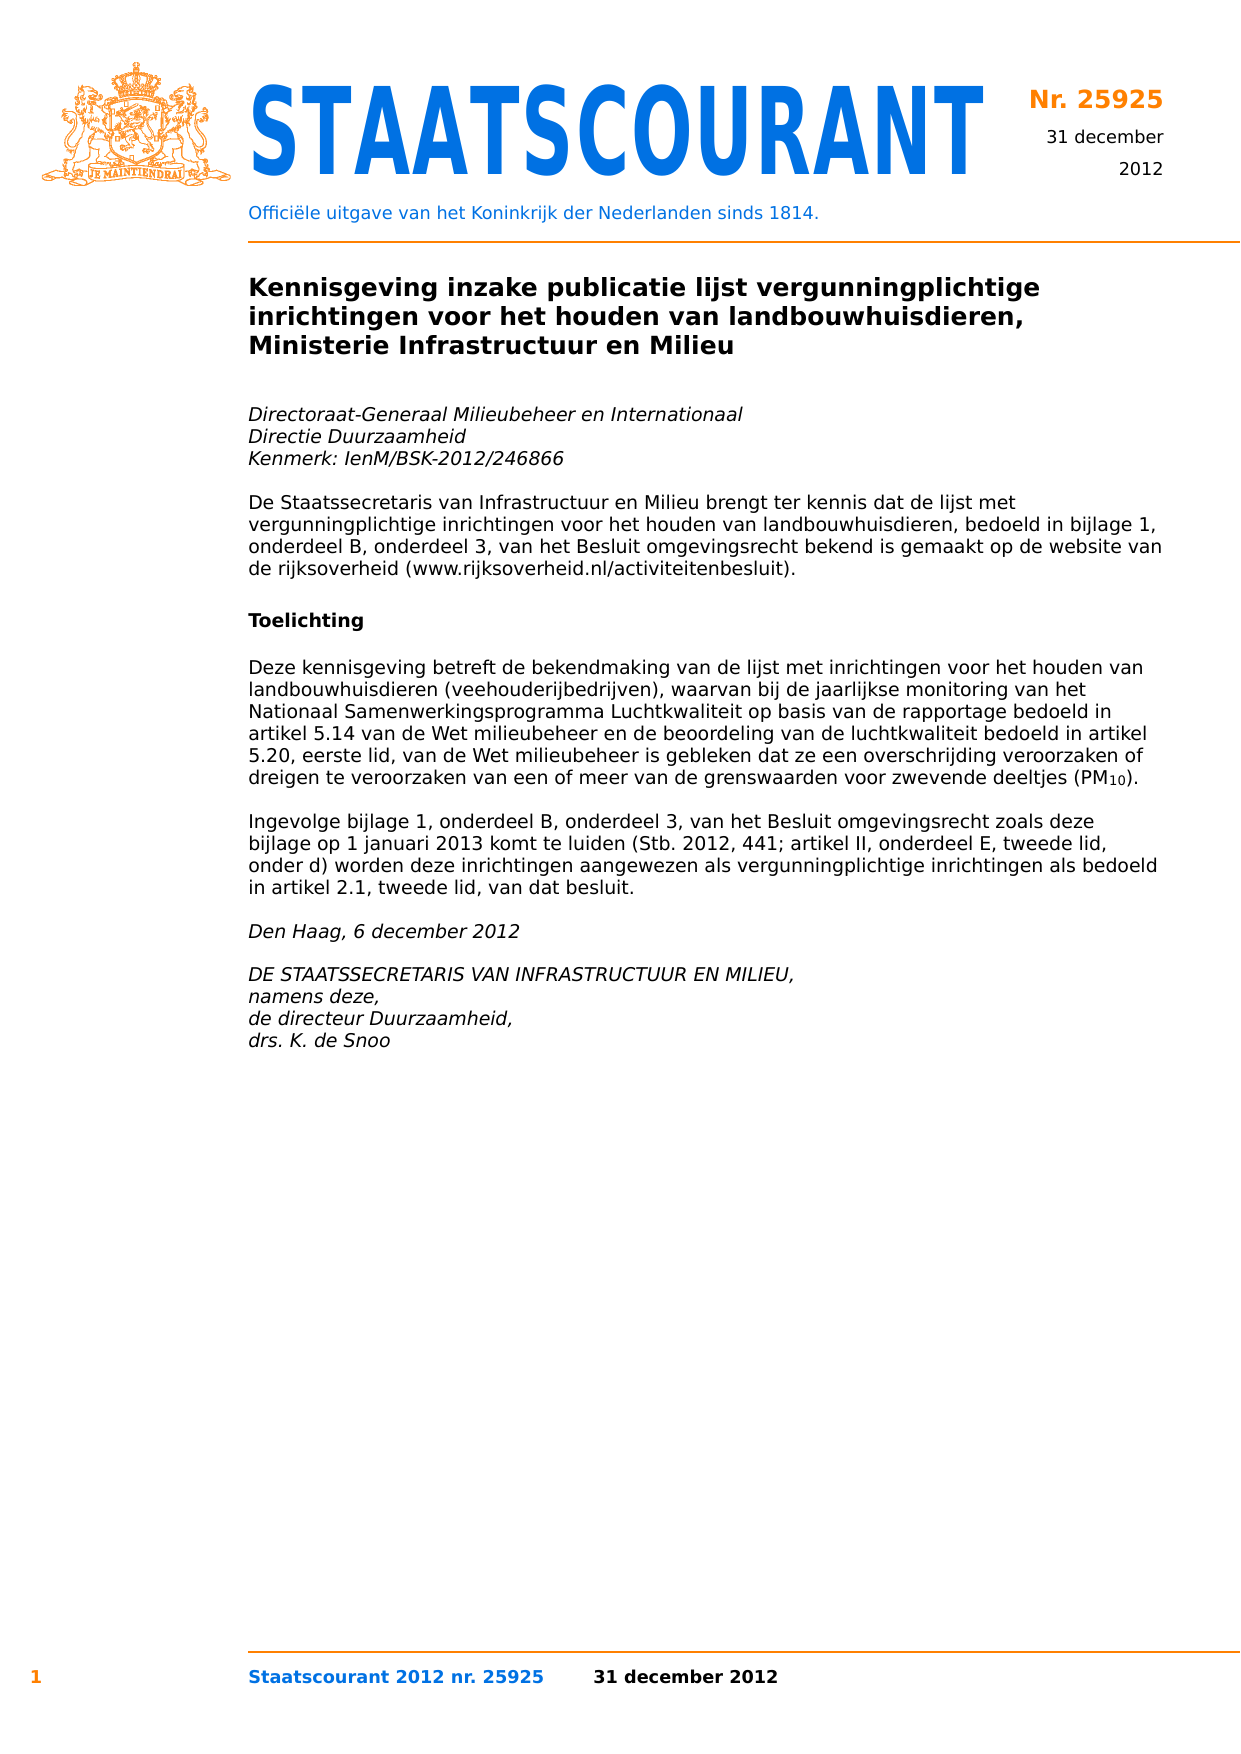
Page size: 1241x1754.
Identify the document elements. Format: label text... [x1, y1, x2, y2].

text Directie Duurzaamheid [248, 426, 1163, 448]
table_cell 31 december [998, 121, 1240, 153]
text Directoraat-Generaal Milieubeheer en Internationaal [248, 404, 1163, 426]
text Ingevolge bijlage 1, onderdeel B, onderdeel 3, van het Besluit omgevingsrecht zoals deze bijlage op 1 januari 2013 komt te luiden (Stb. 2012, 441; artikel II, onderdeel E, tweede lid, onder d) worden deze inrichtingen aangewezen als vergunningplichtige inrichtingen als bedoeld in artikel 2.1, tweede lid, van dat besluit. [248, 811, 1163, 899]
table_header STAATSCOURANT [248, 62, 998, 203]
table_cell Officiële uitgave van het Koninkrijk der Nederlanden sinds 1814. [248, 203, 1240, 241]
table_header Nr. 25925 [998, 62, 1240, 121]
subtitle Kennisgeving inzake publicatie lijst vergunningplichtige inrichtingen voor het houden van landbouwhuisdieren, Ministerie Infrastructuur en Milieu [248, 273, 1163, 361]
text Deze kennisgeving betreft de bekendmaking van de lijst met inrichtingen voor het houden van landbouwhuisdieren (veehouderijbedrijven), waarvan bij de jaarlijkse monitoring van het Nationaal Samenwerkingsprogramma Luchtkwaliteit op basis van de rapportage bedoeld in artikel 5.14 van de Wet milieubeheer en de beoordeling van de luchtkwaliteit bedoeld in artikel 5.20, eerste lid, van de Wet milieubeheer is gebleken dat ze een overschrijding veroorzaken of dreigen te veroorzaken van een of meer van de grenswaarden voor zwevende deeltjes (PM10). [248, 657, 1163, 789]
text Kenmerk: IenM/BSK-2012/246866 [248, 448, 1163, 470]
subtitle Toelichting [248, 610, 1163, 632]
picture [41, 62, 231, 186]
table_header [25, 62, 248, 241]
text Den Haag, 6 december 2012 [248, 921, 1163, 942]
text De Staatssecretaris van Infrastructuur en Milieu brengt ter kennis dat de lijst met vergunningplichtige inrichtingen voor het houden van landbouwhuisdieren, bedoeld in bijlage 1, onderdeel B, onderdeel 3, van het Besluit omgevingsrecht bekend is gemaakt op de website van de rijksoverheid (www.rijksoverheid.nl/activiteitenbesluit). [248, 492, 1163, 580]
table_cell 2012 [998, 153, 1240, 203]
text DE STAATSSECRETARIS VAN INFRASTRUCTUUR EN MILIEU, namens deze, de directeur Duurzaamheid, drs. K. de Snoo [248, 964, 1163, 1052]
